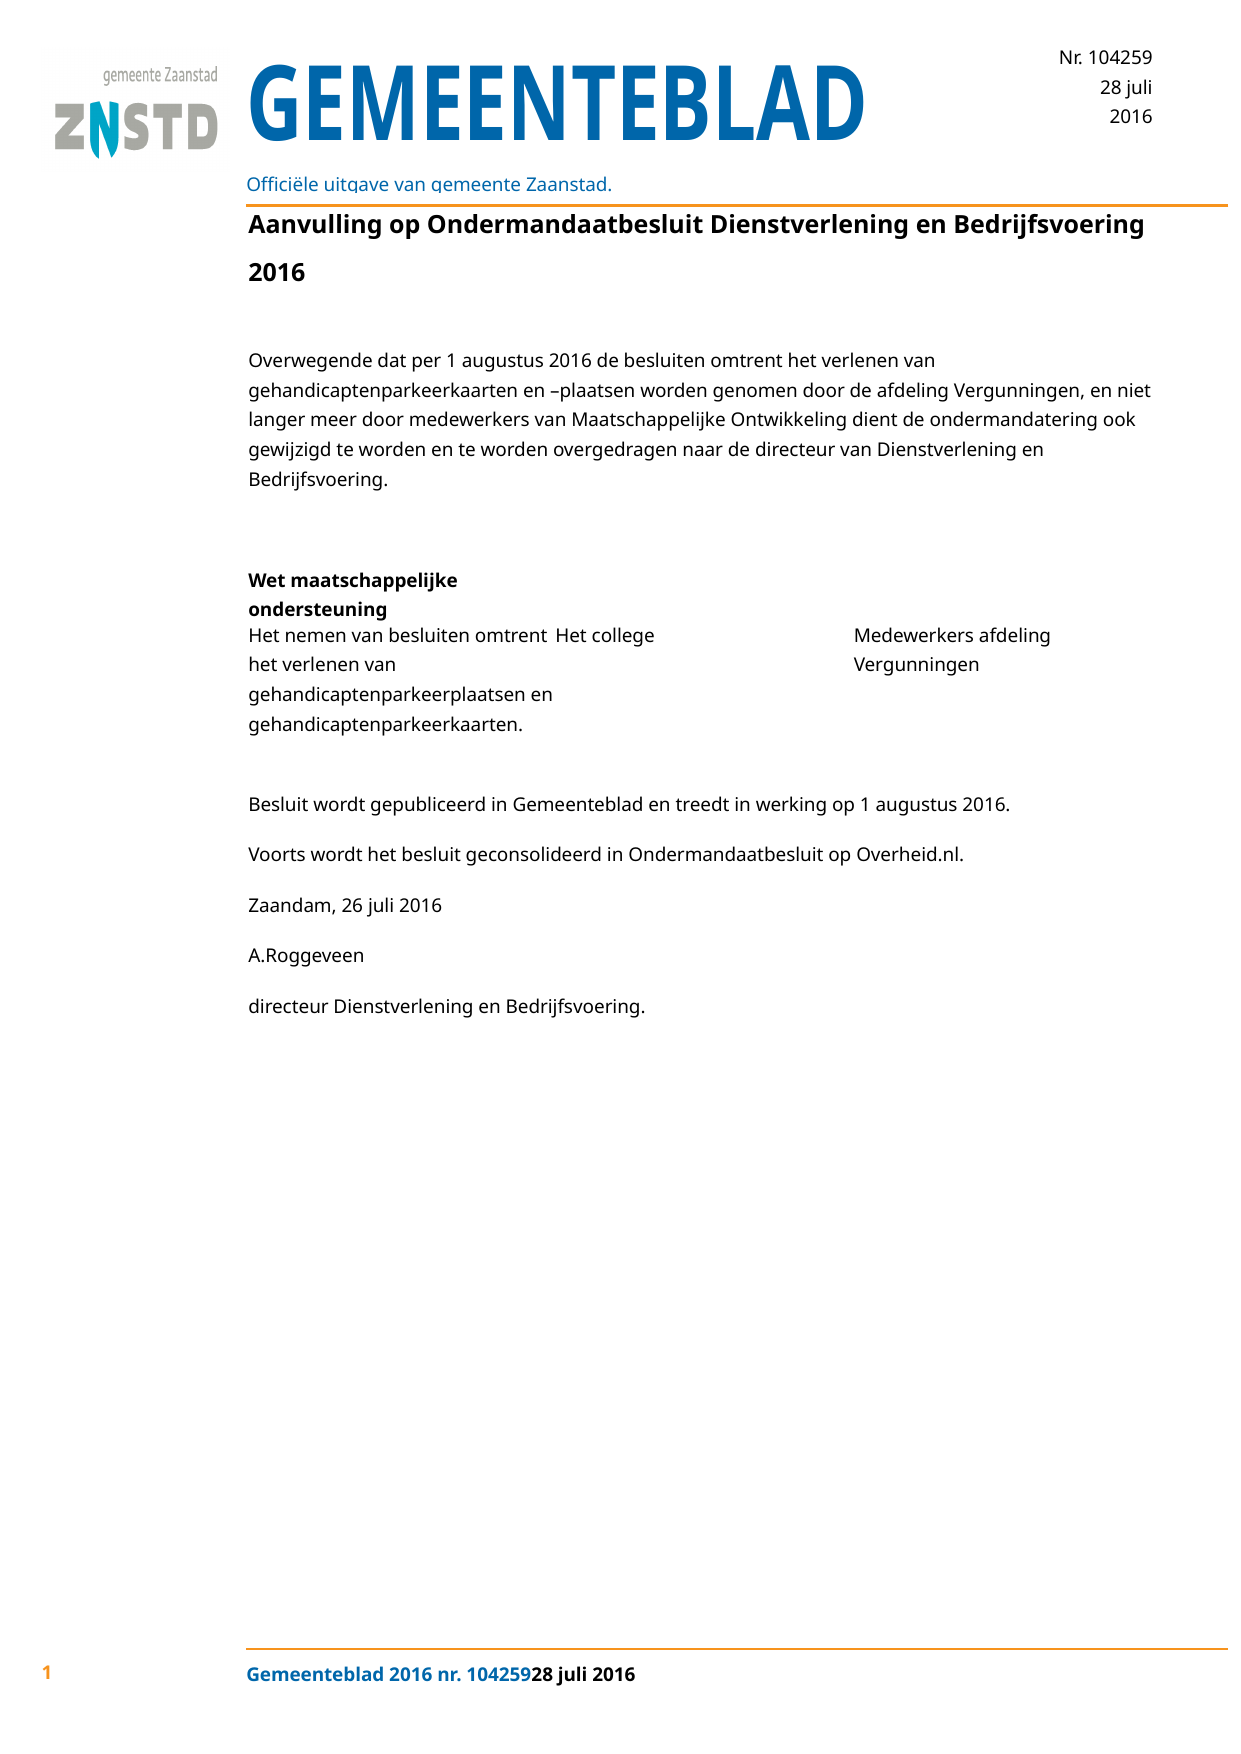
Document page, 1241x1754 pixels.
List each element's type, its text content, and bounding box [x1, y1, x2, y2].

text Zaandam, 26 juli 2016 [248, 892, 1152, 918]
picture [41, 47, 231, 172]
text Aanvulling op Ondermandaatbesluit Dienstverlening en Bedrijfsvoering 2016 [248, 207, 1152, 288]
text directeur Dienstverlening en Bedrijfsvoering. [248, 993, 1152, 1019]
text Besluit wordt gepubliceerd in Gemeenteblad en treedt in werking op 1 augustus 2016. [248, 791, 1152, 817]
table_header [555, 567, 853, 622]
text Overwegende dat per 1 augustus 2016 de besluiten omtrent het verlenen van gehandicaptenparkeerkaarten en –plaatsen worden genomen door de afdeling Vergunningen, en niet langer meer door medewerkers van Maatschappelijke Ontwikkeling dient de ondermandatering ook gewijzigd te worden en te worden overgedragen naar de directeur van Dienstverlening en Bedrijfsvoering. [248, 347, 1152, 492]
table_cell [555, 762, 853, 788]
table_cell Het nemen van besluiten omtrent het verlenen van gehandicaptenparkeerplaatsen en gehandicaptenparkeerkaarten. [248, 622, 555, 737]
table_cell [854, 762, 1152, 788]
table_header Wet maatschappelijke ondersteuning [248, 567, 555, 622]
table_cell [248, 737, 555, 762]
text A.Roggeveen [248, 942, 1152, 968]
table_cell Het college [555, 622, 853, 737]
table_cell [555, 737, 853, 762]
table_cell [248, 762, 555, 788]
table_cell Medewerkers afdeling Vergunningen [854, 622, 1152, 737]
table_header [854, 567, 1152, 622]
text Voorts wordt het besluit geconsolideerd in Ondermandaatbesluit op Overheid.nl. [248, 842, 1152, 867]
table_cell [854, 737, 1152, 762]
